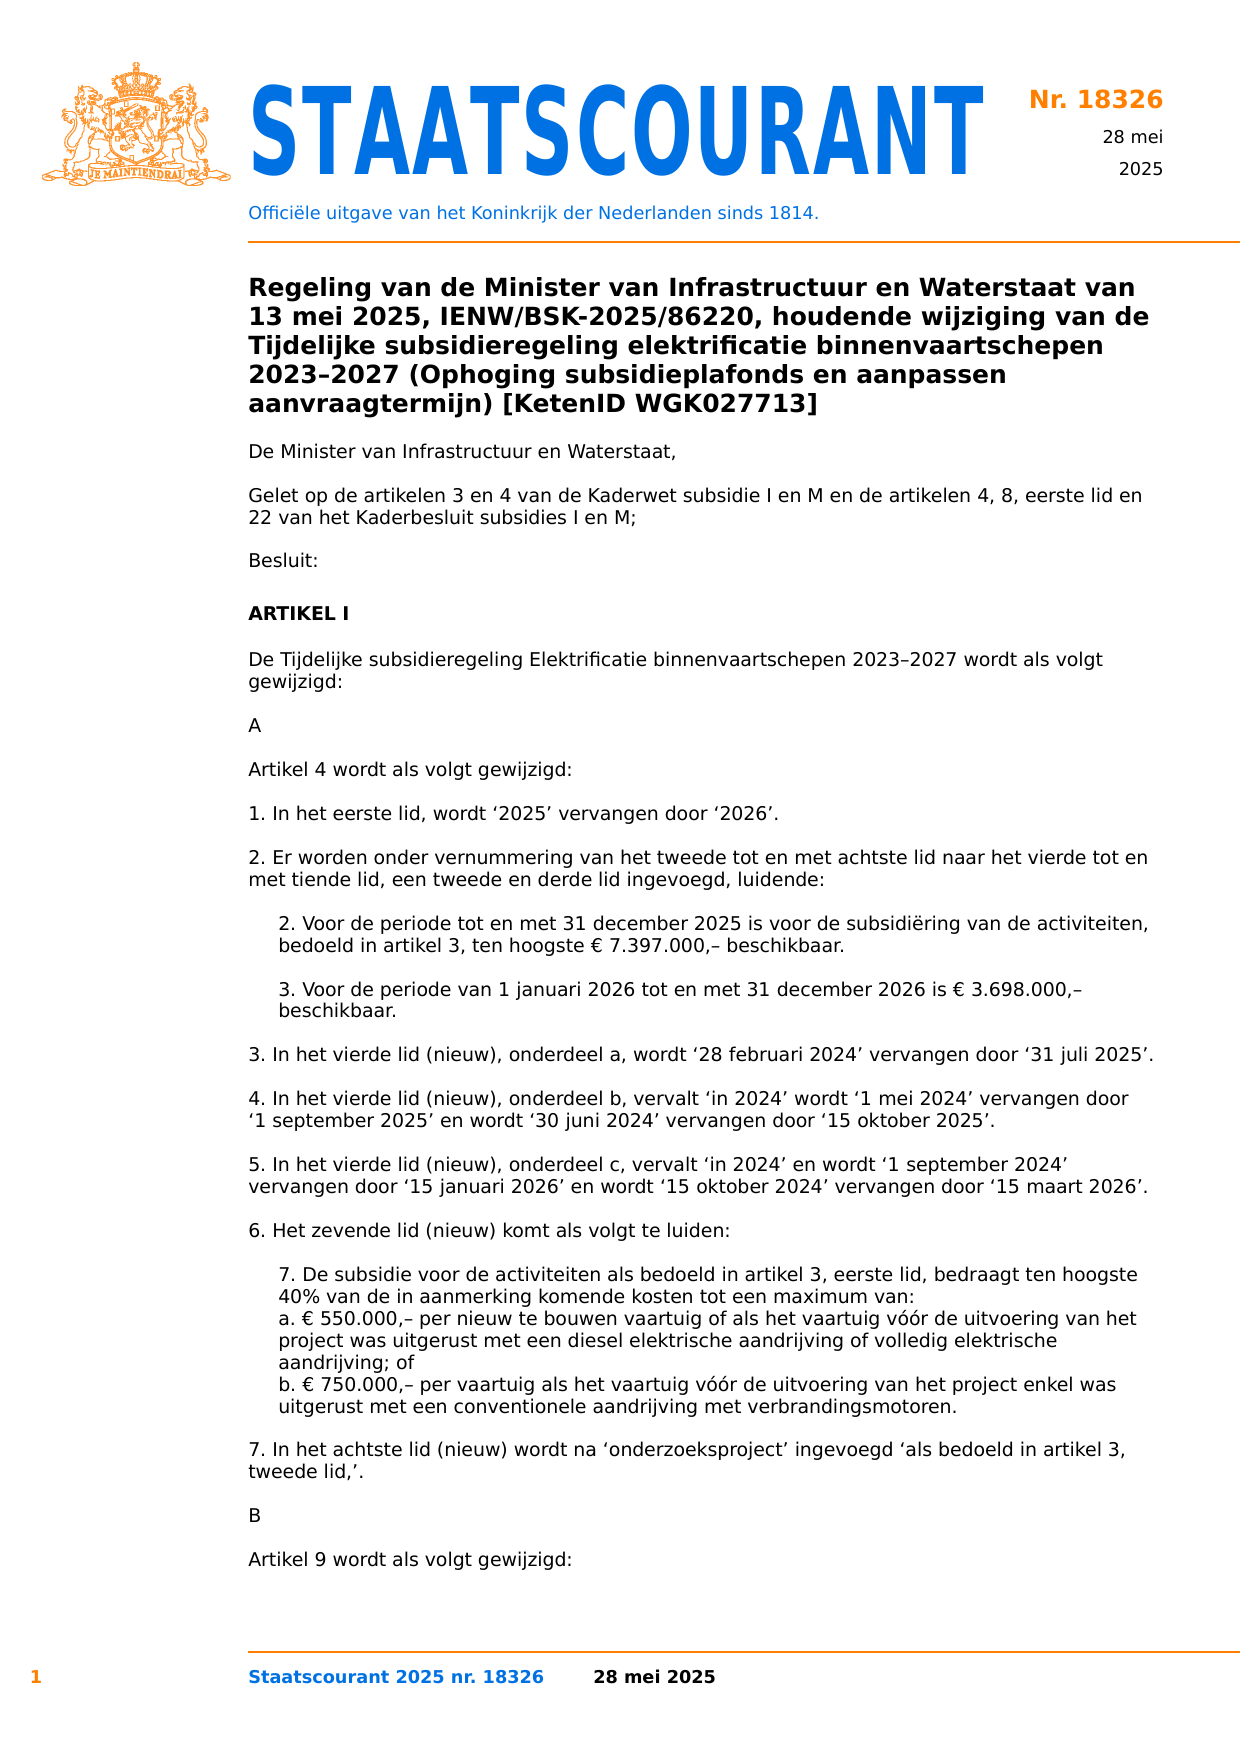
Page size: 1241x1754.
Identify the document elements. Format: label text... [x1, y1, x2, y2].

subtitle Regeling van de Minister van Infrastructuur en Waterstaat van 13 mei 2025, IENW/BSK-2025/86220, houdende wijziging van de Tijdelijke subsidieregeling elektrificatie binnenvaartschepen 2023–2027 (Ophoging subsidieplafonds en aanpassen aanvraagtermijn) [KetenID WGK027713] [248, 273, 1163, 419]
picture [41, 62, 231, 186]
text Gelet op de artikelen 3 en 4 van de Kaderwet subsidie I en M en de artikelen 4, 8, eerste lid en 22 van het Kaderbesluit subsidies I en M; [248, 484, 1163, 528]
text De Tijdelijke subsidieregeling Elektrificatie binnenvaartschepen 2023–2027 wordt als volgt gewijzigd: [248, 649, 1163, 693]
text 1. In het eerste lid, wordt ‘2025’ vervangen door ‘2026’. [248, 803, 1163, 825]
text Artikel 9 wordt als volgt gewijzigd: [248, 1549, 1163, 1571]
text 5. In het vierde lid (nieuw), onderdeel c, vervalt ‘in 2024’ en wordt ‘1 september 2024’ vervangen door ‘15 januari 2026’ en wordt ‘15 oktober 2024’ vervangen door ‘15 maart 2026’. [248, 1154, 1163, 1198]
text 3. Voor de periode van 1 januari 2026 tot en met 31 december 2026 is € 3.698.000,– beschikbaar. [278, 978, 1163, 1022]
table_cell 28 mei [998, 121, 1240, 153]
subtitle ARTIKEL I [248, 602, 1163, 624]
table_header STAATSCOURANT [248, 62, 998, 203]
table_header Nr. 18326 [998, 62, 1240, 121]
text A [248, 715, 1163, 737]
text b. € 750.000,– per vaartuig als het vaartuig vóór de uitvoering van het project enkel was uitgerust met een conventionele aandrijving met verbrandingsmotoren. [278, 1373, 1163, 1417]
table_cell Officiële uitgave van het Koninkrijk der Nederlanden sinds 1814. [248, 203, 1240, 241]
text De Minister van Infrastructuur en Waterstaat, [248, 441, 1163, 463]
text Besluit: [248, 550, 1163, 572]
table_cell 2025 [998, 153, 1240, 203]
text a. € 550.000,– per nieuw te bouwen vaartuig of als het vaartuig vóór de uitvoering van het project was uitgerust met een diesel elektrische aandrijving of volledig elektrische aandrijving; of [278, 1308, 1163, 1373]
table_header [25, 62, 248, 241]
text 7. De subsidie voor de activiteiten als bedoeld in artikel 3, eerste lid, bedraagt ten hoogste 40% van de in aanmerking komende kosten tot een maximum van: [278, 1264, 1163, 1308]
text B [248, 1505, 1163, 1527]
text 4. In het vierde lid (nieuw), onderdeel b, vervalt ‘in 2024’ wordt ‘1 mei 2024’ vervangen door ‘1 september 2025’ en wordt ‘30 juni 2024’ vervangen door ‘15 oktober 2025’. [248, 1088, 1163, 1132]
text Artikel 4 wordt als volgt gewijzigd: [248, 759, 1163, 781]
text 7. In het achtste lid (nieuw) wordt na ‘onderzoeksproject’ ingevoegd ‘als bedoeld in artikel 3, tweede lid,’. [248, 1439, 1163, 1483]
text 6. Het zevende lid (nieuw) komt als volgt te luiden: [248, 1220, 1163, 1242]
text 2. Er worden onder vernummering van het tweede tot en met achtste lid naar het vierde tot en met tiende lid, een tweede en derde lid ingevoegd, luidende: [248, 847, 1163, 891]
text 2. Voor de periode tot en met 31 december 2025 is voor de subsidiëring van de activiteiten, bedoeld in artikel 3, ten hoogste € 7.397.000,– beschikbaar. [278, 913, 1163, 957]
text 3. In het vierde lid (nieuw), onderdeel a, wordt ‘28 februari 2024’ vervangen door ‘31 juli 2025’. [248, 1044, 1163, 1066]
